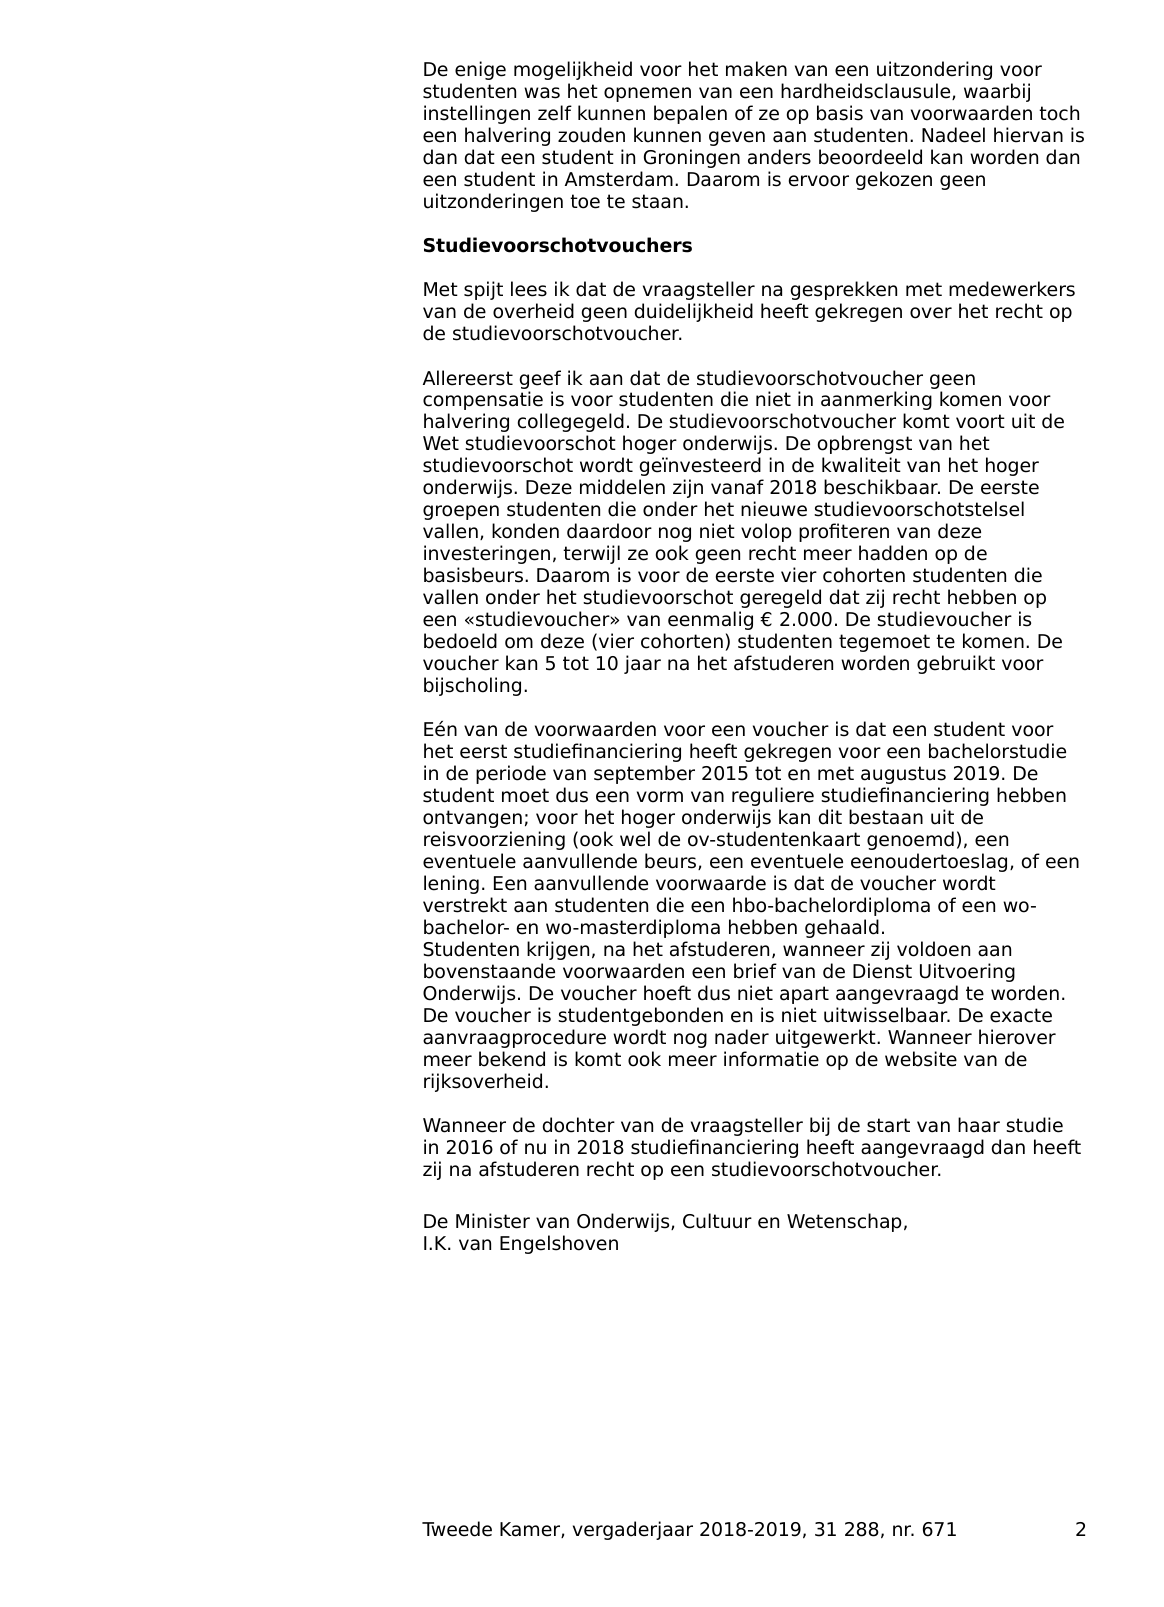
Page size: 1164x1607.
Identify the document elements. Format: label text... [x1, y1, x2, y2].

text De enige mogelijkheid voor het maken van een uitzondering voor studenten was het opnemen van een hardheidsclausule, waarbij instellingen zelf kunnen bepalen of ze op basis van voorwaarden toch een halvering zouden kunnen geven aan studenten. Nadeel hiervan is dan dat een student in Groningen anders beoordeeld kan worden dan een student in Amsterdam. Daarom is ervoor gekozen geen uitzonderingen toe te staan. [422, 59, 1087, 213]
text De Minister van Onderwijs, Cultuur en Wetenschap, I.K. van Engelshoven [422, 1211, 1087, 1255]
text Studenten krijgen, na het afstuderen, wanneer zij voldoen aan bovenstaande voorwaarden een brief van de Dienst Uitvoering Onderwijs. De voucher hoeft dus niet apart aangevraagd te worden. De voucher is studentgebonden en is niet uitwisselbaar. De exacte aanvraagprocedure wordt nog nader uitgewerkt. Wanneer hierover meer bekend is komt ook meer informatie op de website van de rijksoverheid. [422, 939, 1087, 1093]
subtitle Studievoorschotvouchers [422, 235, 1087, 257]
text Allereerst geef ik aan dat de studievoorschotvoucher geen compensatie is voor studenten die niet in aanmerking komen voor halvering collegegeld. De studievoorschotvoucher komt voort uit de Wet studievoorschot hoger onderwijs. De opbrengst van het studievoorschot wordt geïnvesteerd in de kwaliteit van het hoger onderwijs. Deze middelen zijn vanaf 2018 beschikbaar. De eerste groepen studenten die onder het nieuwe studievoorschotstelsel vallen, konden daardoor nog niet volop profiteren van deze investeringen, terwijl ze ook geen recht meer hadden op de basisbeurs. Daarom is voor de eerste vier cohorten studenten die vallen onder het studievoorschot geregeld dat zij recht hebben op een «studievoucher» van eenmalig € 2.000. De studievoucher is bedoeld om deze (vier cohorten) studenten tegemoet te komen. De voucher kan 5 tot 10 jaar na het afstuderen worden gebruikt voor bijscholing. [422, 367, 1087, 697]
text Met spijt lees ik dat de vraagsteller na gesprekken met medewerkers van de overheid geen duidelijkheid heeft gekregen over het recht op de studievoorschotvoucher. [422, 279, 1087, 345]
text Wanneer de dochter van de vraagsteller bij de start van haar studie in 2016 of nu in 2018 studiefinanciering heeft aangevraagd dan heeft zij na afstuderen recht op een studievoorschotvoucher. [422, 1115, 1087, 1181]
text Eén van de voorwaarden voor een voucher is dat een student voor het eerst studiefinanciering heeft gekregen voor een bachelorstudie in de periode van september 2015 tot en met augustus 2019. De student moet dus een vorm van reguliere studiefinanciering hebben ontvangen; voor het hoger onderwijs kan dit bestaan uit de reisvoorziening (ook wel de ov-studentenkaart genoemd), een eventuele aanvullende beurs, een eventuele eenoudertoeslag, of een lening. Een aanvullende voorwaarde is dat de voucher wordt verstrekt aan studenten die een hbo-bachelordiploma of een wo-bachelor- en wo-masterdiploma hebben gehaald. [422, 719, 1087, 939]
